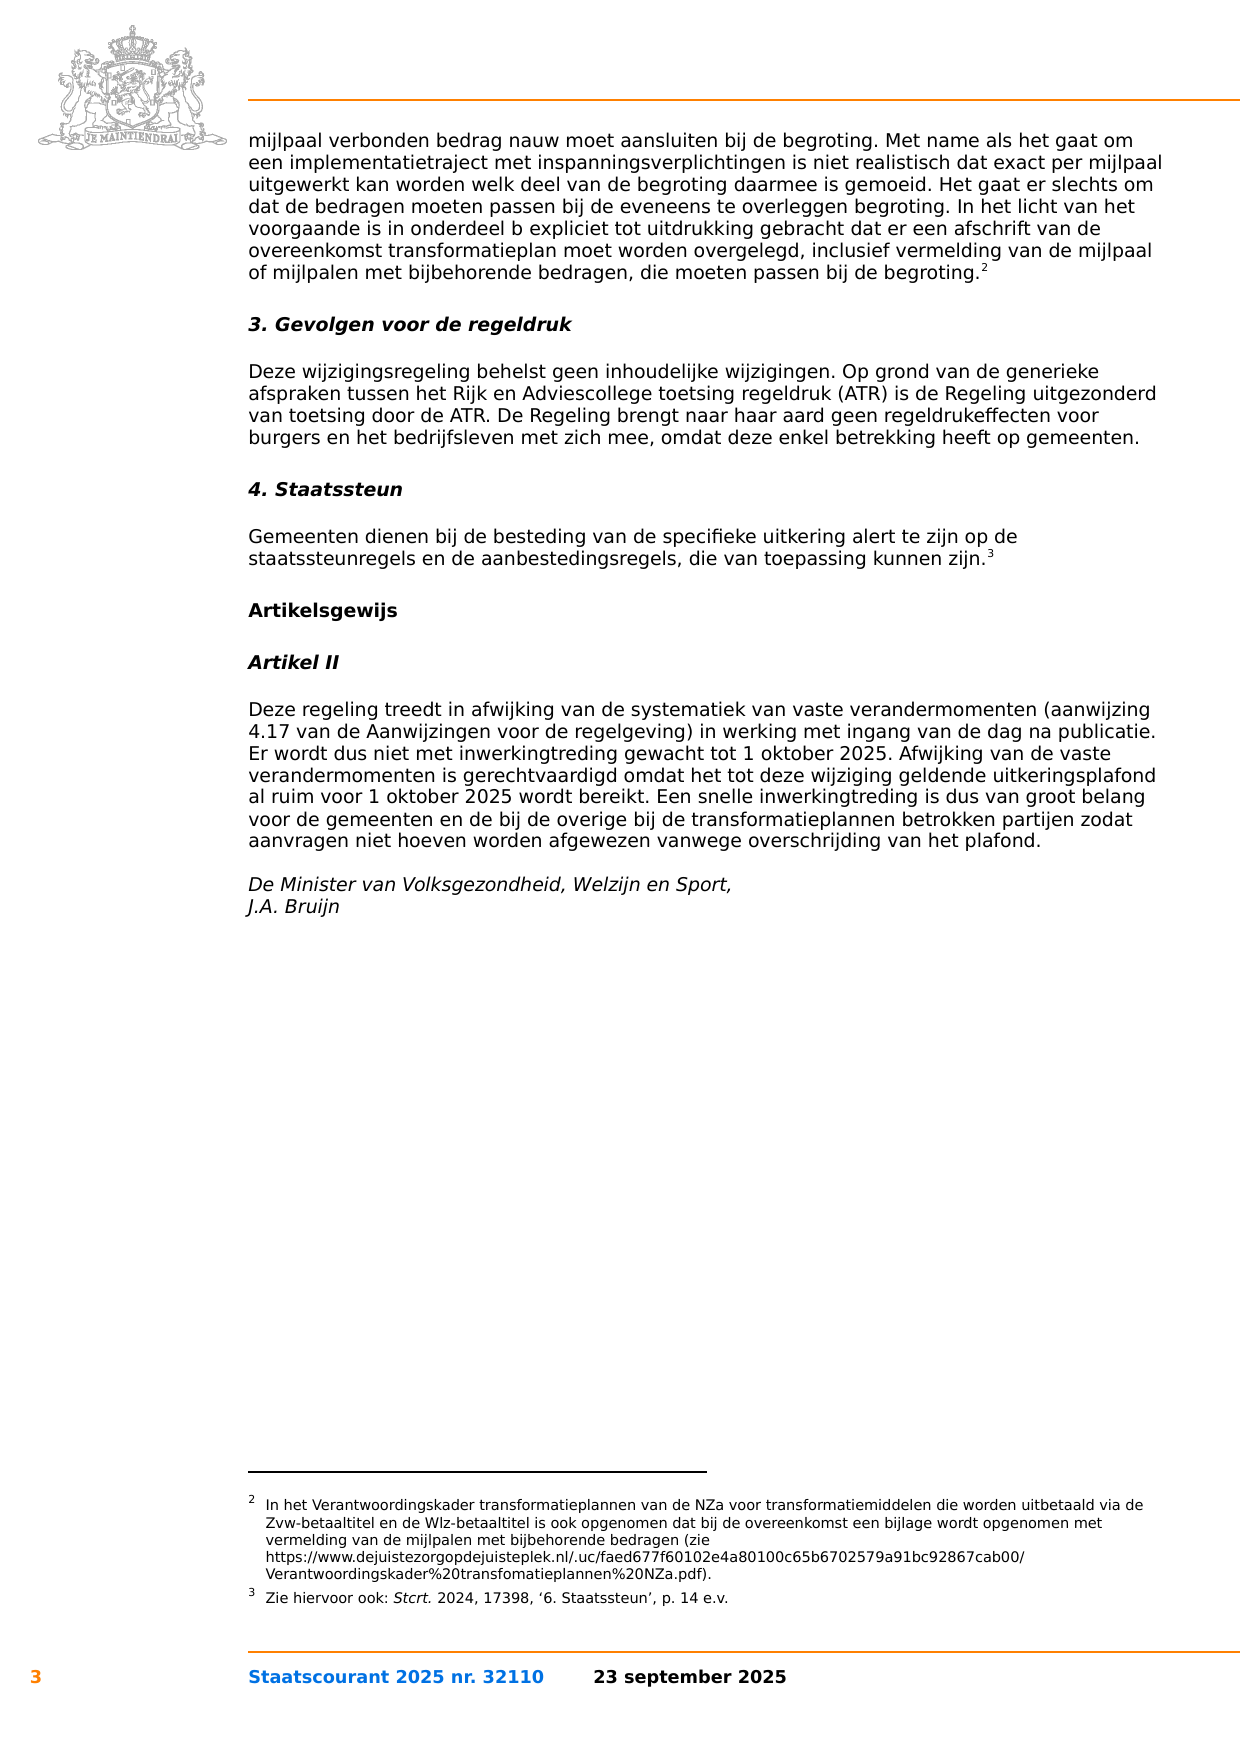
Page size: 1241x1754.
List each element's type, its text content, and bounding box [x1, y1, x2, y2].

subtitle Artikelsgewijs [248, 599, 1163, 622]
subtitle Artikel II [248, 652, 1163, 673]
text mijlpaal verbonden bedrag nauw moet aansluiten bij de begroting. Met name als het gaat om een implementatietraject met inspanningsverplichtingen is niet realistisch dat exact per mijlpaal uitgewerkt kan worden welk deel van de begroting daarmee is gemoeid. Het gaat er slechts om dat de bedragen moeten passen bij de eveneens te overleggen begroting. In het licht van het voorgaande is in onderdeel b expliciet tot uitdrukking gebracht dat er een afschrift van de overeenkomst transformatieplan moet worden overgelegd, inclusief vermelding van de mijlpaal of mijlpalen met bijbehorende bedragen, die moeten passen bij de begroting. [248, 130, 1163, 284]
text Deze wijzigingsregeling behelst geen inhoudelijke wijzigingen. Op grond van de generieke afspraken tussen het Rijk en Adviescollege toetsing regeldruk (ATR) is de Regeling uitgezonderd van toetsing door de ATR. De Regeling brengt naar haar aard geen regeldrukeffecten voor burgers en het bedrijfsleven met zich mee, omdat deze enkel betrekking heeft op gemeenten. [248, 361, 1163, 449]
subtitle 4. Staatssteun [248, 479, 1163, 501]
text Zie hiervoor ook: Stcrt. 2024, 17398, ‘6. Staatssteun’, p. 14 e.v. [248, 1586, 1163, 1608]
picture [38, 25, 227, 150]
text Gemeenten dienen bij de besteding van de specifieke uitkering alert te zijn op de staatssteunregels en de aanbestedingsregels, die van toepassing kunnen zijn. [248, 526, 1163, 569]
subtitle 3. Gevolgen voor de regeldruk [248, 314, 1163, 336]
text De Minister van Volksgezondheid, Welzijn en Sport, J.A. Bruijn [248, 874, 1163, 918]
text In het Verantwoordingskader transformatieplannen van de NZa voor transformatiemiddelen die worden uitbetaald via de Zvw-betaaltitel en de Wlz-betaaltitel is ook opgenomen dat bij de overeenkomst een bijlage wordt opgenomen met vermelding van de mijlpalen met bijbehorende bedragen (zie https://www.dejuistezorgopdejuisteplek.nl/.uc/faed677f60102e4a80100c65b6702579a91bc92867cab00/Verantwoordingskader%20transfomatieplannen%20NZa.pdf). [248, 1493, 1163, 1583]
text Deze regeling treedt in afwijking van de systematiek van vaste verandermomenten (aanwijzing 4.17 van de Aanwijzingen voor de regelgeving) in werking met ingang van de dag na publicatie. Er wordt dus niet met inwerkingtreding gewacht tot 1 oktober 2025. Afwijking van de vaste verandermomenten is gerechtvaardigd omdat het tot deze wijziging geldende uitkeringsplafond al ruim voor 1 oktober 2025 wordt bereikt. Een snelle inwerkingtreding is dus van groot belang voor de gemeenten en de bij de overige bij de transformatieplannen betrokken partijen zodat aanvragen niet hoeven worden afgewezen vanwege overschrijding van het plafond. [248, 698, 1163, 852]
